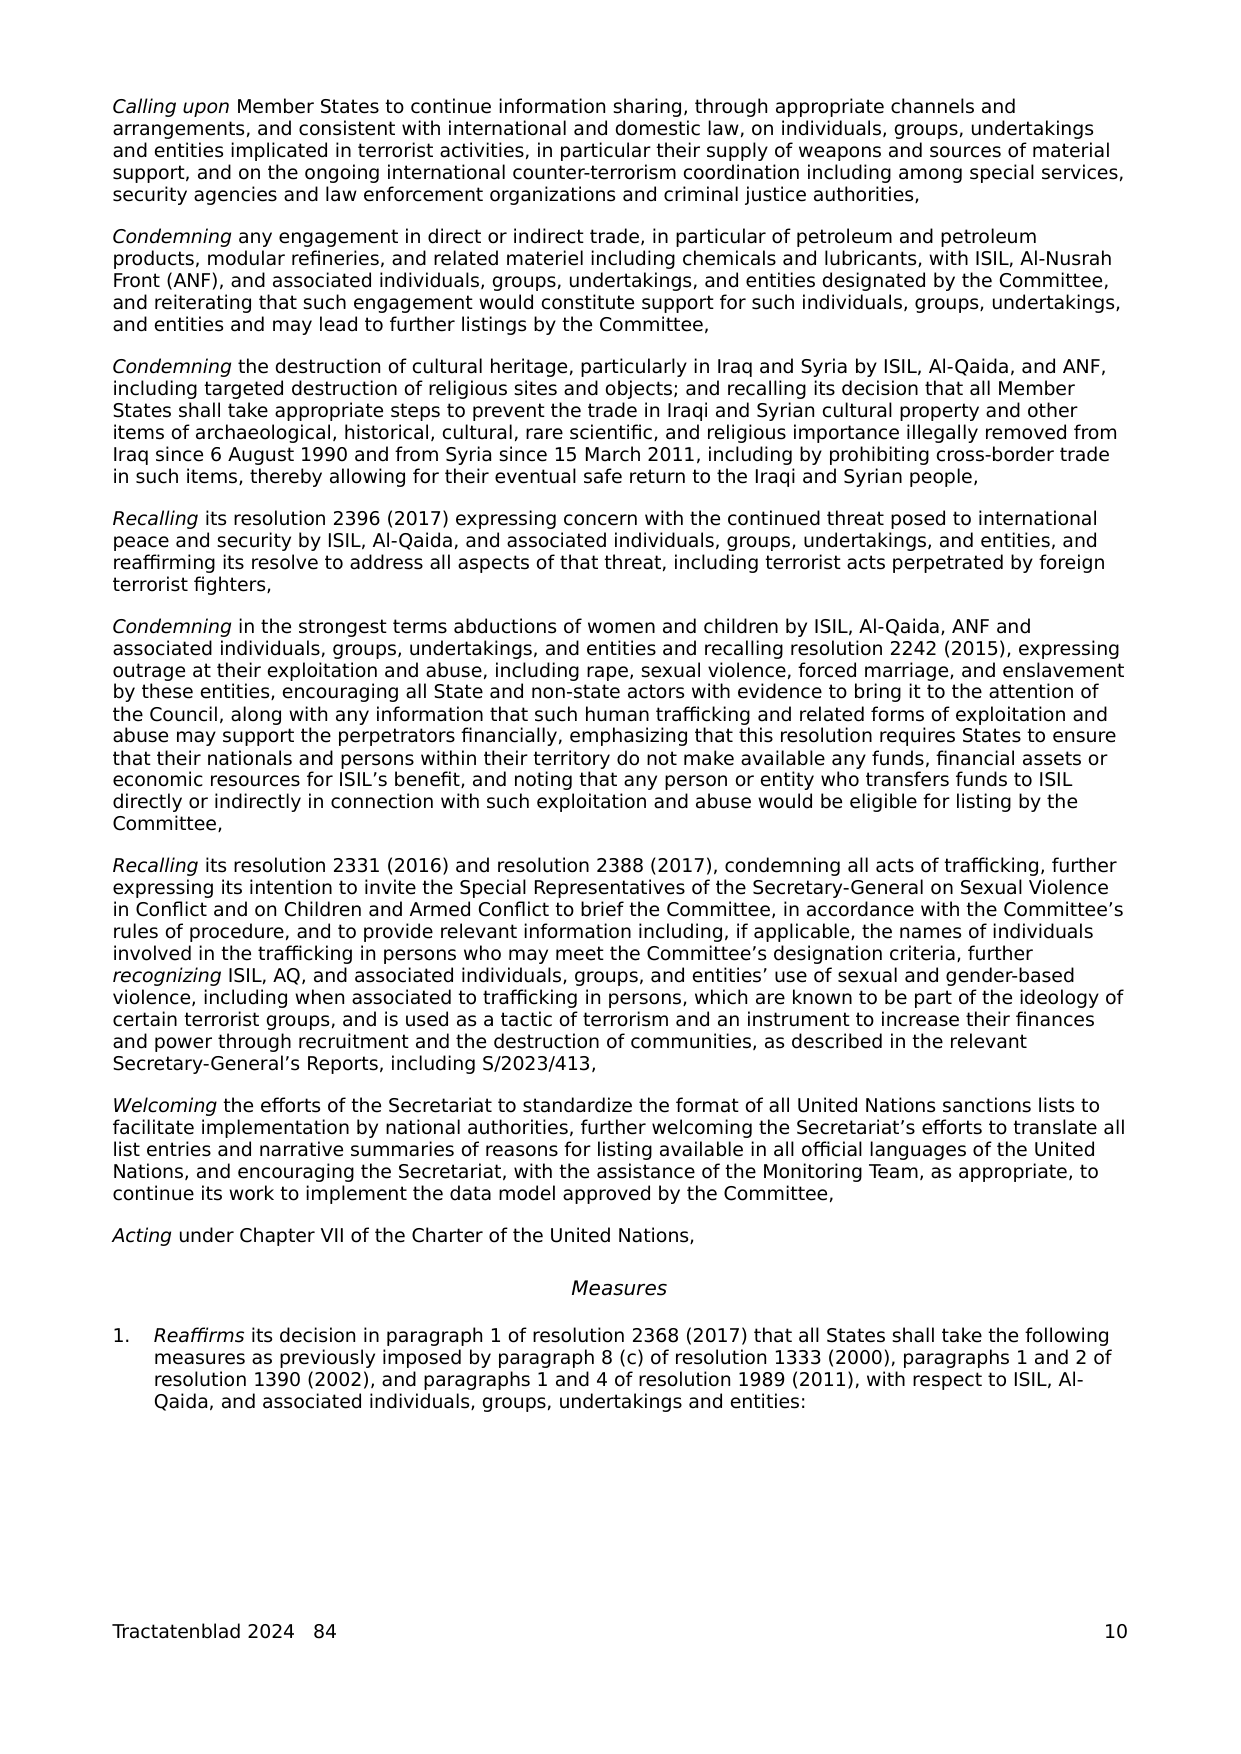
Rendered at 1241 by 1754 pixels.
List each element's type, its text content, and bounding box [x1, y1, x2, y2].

text Condemning the destruction of cultural heritage, particularly in Iraq and Syria by ISIL, Al-Qaida, and ANF, including targeted destruction of religious sites and objects; and recalling its decision that all Member States shall take appropriate steps to prevent the trade in Iraqi and Syrian cultural property and other items of archaeological, historical, cultural, rare scientific, and religious importance illegally removed from Iraq since 6 August 1990 and from Syria since 15 March 2011, including by prohibiting cross-border trade in such items, thereby allowing for their eventual safe return to the Iraqi and Syrian people, [112, 356, 1128, 488]
text Welcoming the efforts of the Secretariat to standardize the format of all United Nations sanctions lists to facilitate implementation by national authorities, further welcoming the Secretariat’s efforts to translate all list entries and narrative summaries of reasons for listing available in all official languages of the United Nations, and encouraging the Secretariat, with the assistance of the Monitoring Team, as appropriate, to continue its work to implement the data model approved by the Committee, [112, 1095, 1128, 1205]
text 1. Reaffirms its decision in paragraph 1 of resolution 2368 (2017) that all States shall take the following measures as previously imposed by paragraph 8 (c) of resolution 1333 (2000), paragraphs 1 and 2 of resolution 1390 (2002), and paragraphs 1 and 4 of resolution 1989 (2011), with respect to ISIL, Al-Qaida, and associated individuals, groups, undertakings and entities: [112, 1325, 1128, 1413]
text Condemning in the strongest terms abductions of women and children by ISIL, Al-Qaida, ANF and associated individuals, groups, undertakings, and entities and recalling resolution 2242 (2015), expressing outrage at their exploitation and abuse, including rape, sexual violence, forced marriage, and enslavement by these entities, encouraging all State and non-state actors with evidence to bring it to the attention of the Council, along with any information that such human trafficking and related forms of exploitation and abuse may support the perpetrators financially, emphasizing that this resolution requires States to ensure that their nationals and persons within their territory do not make available any funds, financial assets or economic resources for ISIL’s benefit, and noting that any person or entity who transfers funds to ISIL directly or indirectly in connection with such exploitation and abuse would be eligible for listing by the Committee, [112, 616, 1128, 835]
text Recalling its resolution 2331 (2016) and resolution 2388 (2017), condemning all acts of trafficking, further expressing its intention to invite the Special Representatives of the Secretary-General on Sexual Violence in Conflict and on Children and Armed Conflict to brief the Committee, in accordance with the Committee’s rules of procedure, and to provide relevant information including, if applicable, the names of individuals involved in the trafficking in persons who may meet the Committee’s designation criteria, further recognizing ISIL, AQ, and associated individuals, groups, and entities’ use of sexual and gender-based violence, including when associated to trafficking in persons, which are known to be part of the ideology of certain terrorist groups, and is used as a tactic of terrorism and an instrument to increase their finances and power through recruitment and the destruction of communities, as described in the relevant Secretary-General’s Reports, including S/2023/413, [112, 855, 1128, 1075]
text Acting under Chapter VII of the Charter of the United Nations, [112, 1225, 1128, 1247]
text Condemning any engagement in direct or indirect trade, in particular of petroleum and petroleum products, modular refineries, and related materiel including chemicals and lubricants, with ISIL, Al-Nusrah Front (ANF), and associated individuals, groups, undertakings, and entities designated by the Committee, and reiterating that such engagement would constitute support for such individuals, groups, undertakings, and entities and may lead to further listings by the Committee, [112, 226, 1128, 336]
text Calling upon Member States to continue information sharing, through appropriate channels and arrangements, and consistent with international and domestic law, on individuals, groups, undertakings and entities implicated in terrorist activities, in particular their supply of weapons and sources of material support, and on the ongoing international counter-terrorism coordination including among special services, security agencies and law enforcement organizations and criminal justice authorities, [112, 96, 1128, 206]
text Recalling its resolution 2396 (2017) expressing concern with the continued threat posed to international peace and security by ISIL, Al-Qaida, and associated individuals, groups, undertakings, and entities, and reaffirming its resolve to address all aspects of that threat, including terrorist acts perpetrated by foreign terrorist fighters, [112, 508, 1128, 596]
subtitle Measures [112, 1277, 1128, 1300]
